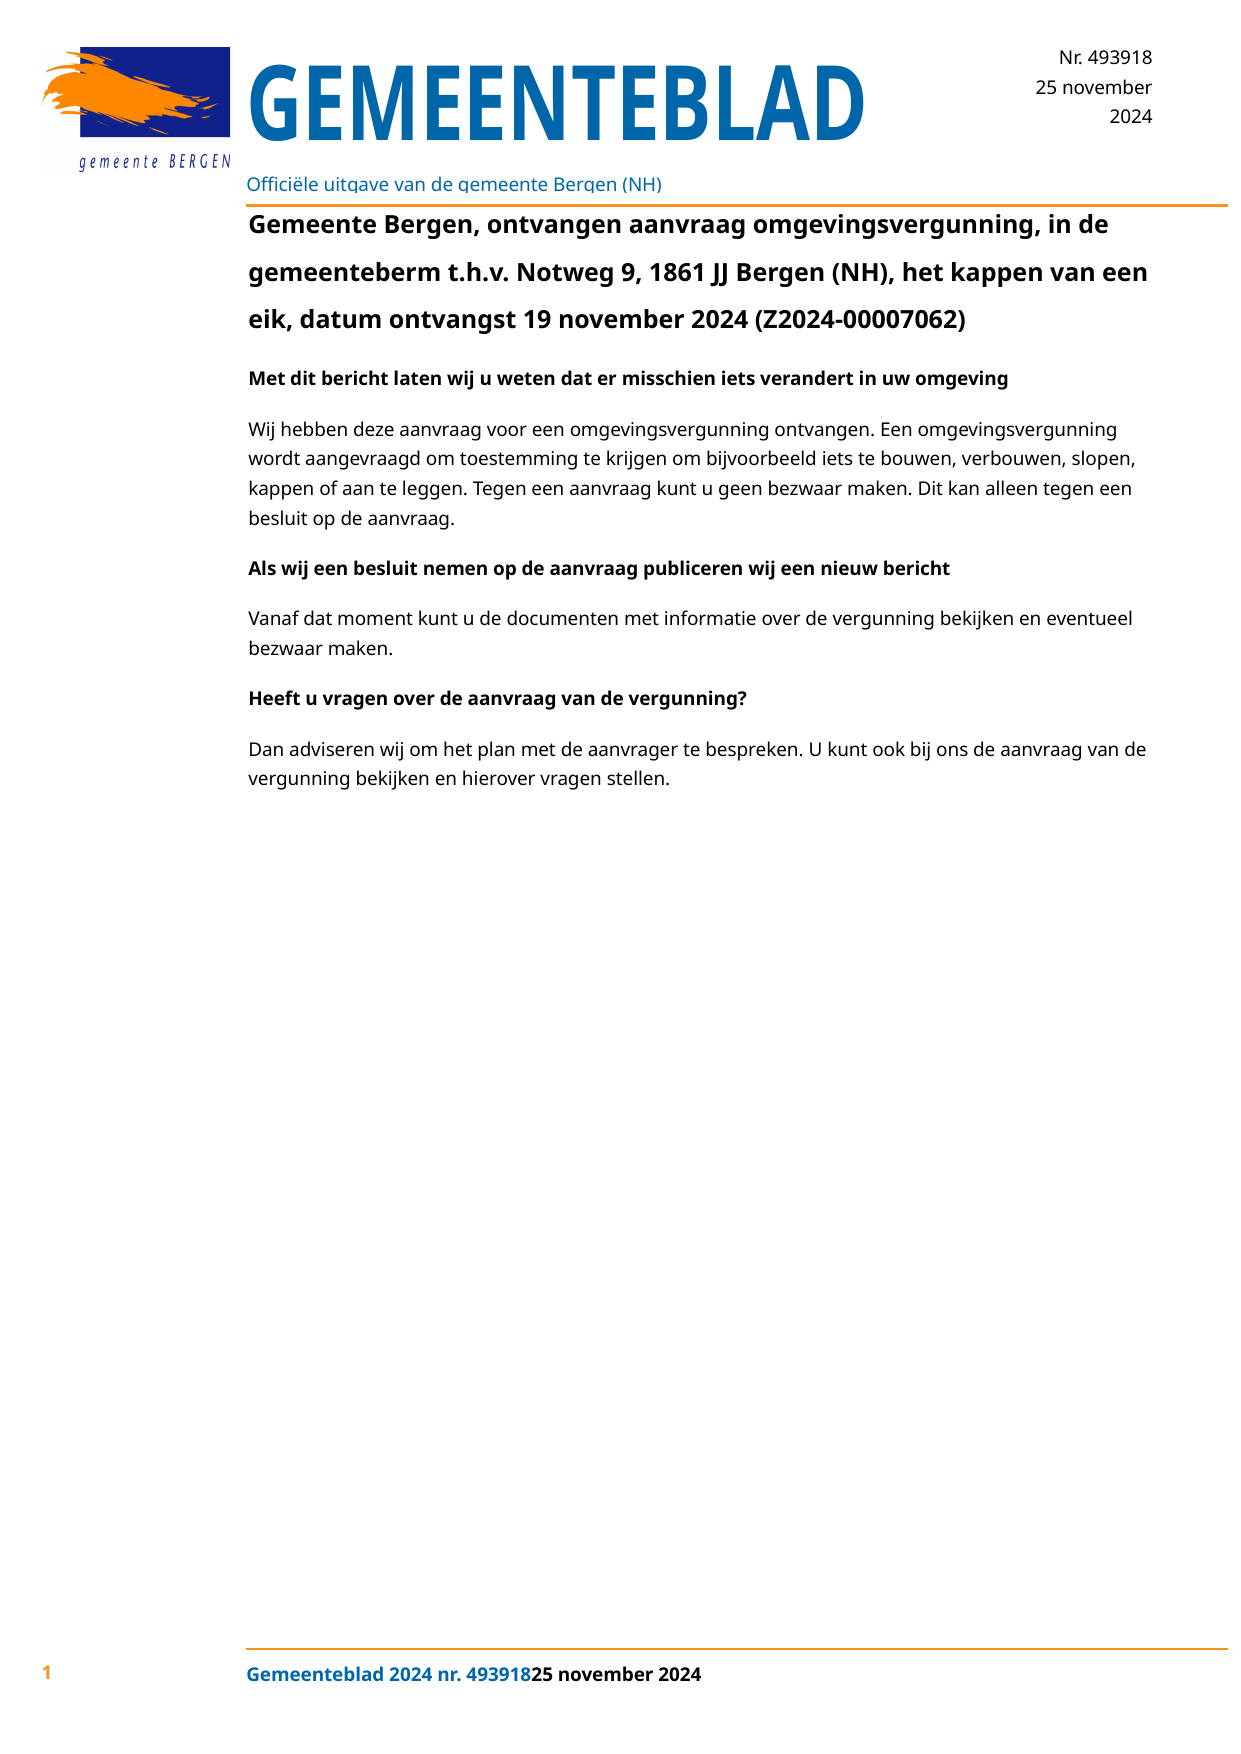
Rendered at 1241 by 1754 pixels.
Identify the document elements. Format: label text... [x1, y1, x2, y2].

picture [41, 47, 231, 172]
text Dan adviseren wij om het plan met de aanvrager te bespreken. U kunt ook bij ons de aanvraag van de vergunning bekijken en hierover vragen stellen. [248, 736, 1152, 791]
text Wij hebben deze aanvraag voor een omgevingsvergunning ontvangen. Een omgevingsvergunning wordt aangevraagd om toestemming te krijgen om bijvoorbeeld iets te bouwen, verbouwen, slopen, kappen of aan te leggen. Tegen een aanvraag kunt u geen bezwaar maken. Dit kan alleen tegen een besluit op de aanvraag. [248, 416, 1152, 530]
text Als wij een besluit nemen op de aanvraag publiceren wij een nieuw bericht [248, 555, 1152, 581]
text Heeft u vragen over de aanvraag van de vergunning? [248, 686, 1152, 711]
text Gemeente Bergen, ontvangen aanvraag omgevingsvergunning, in de gemeenteberm t.h.v. Notweg 9, 1861 JJ Bergen (NH), het kappen van een eik, datum ontvangst 19 november 2024 (Z2024-00007062) [248, 207, 1152, 336]
text Vanaf dat moment kunt u de documenten met informatie over de vergunning bekijken en eventueel bezwaar maken. [248, 606, 1152, 661]
text Met dit bericht laten wij u weten dat er misschien iets verandert in uw omgeving [248, 366, 1152, 391]
